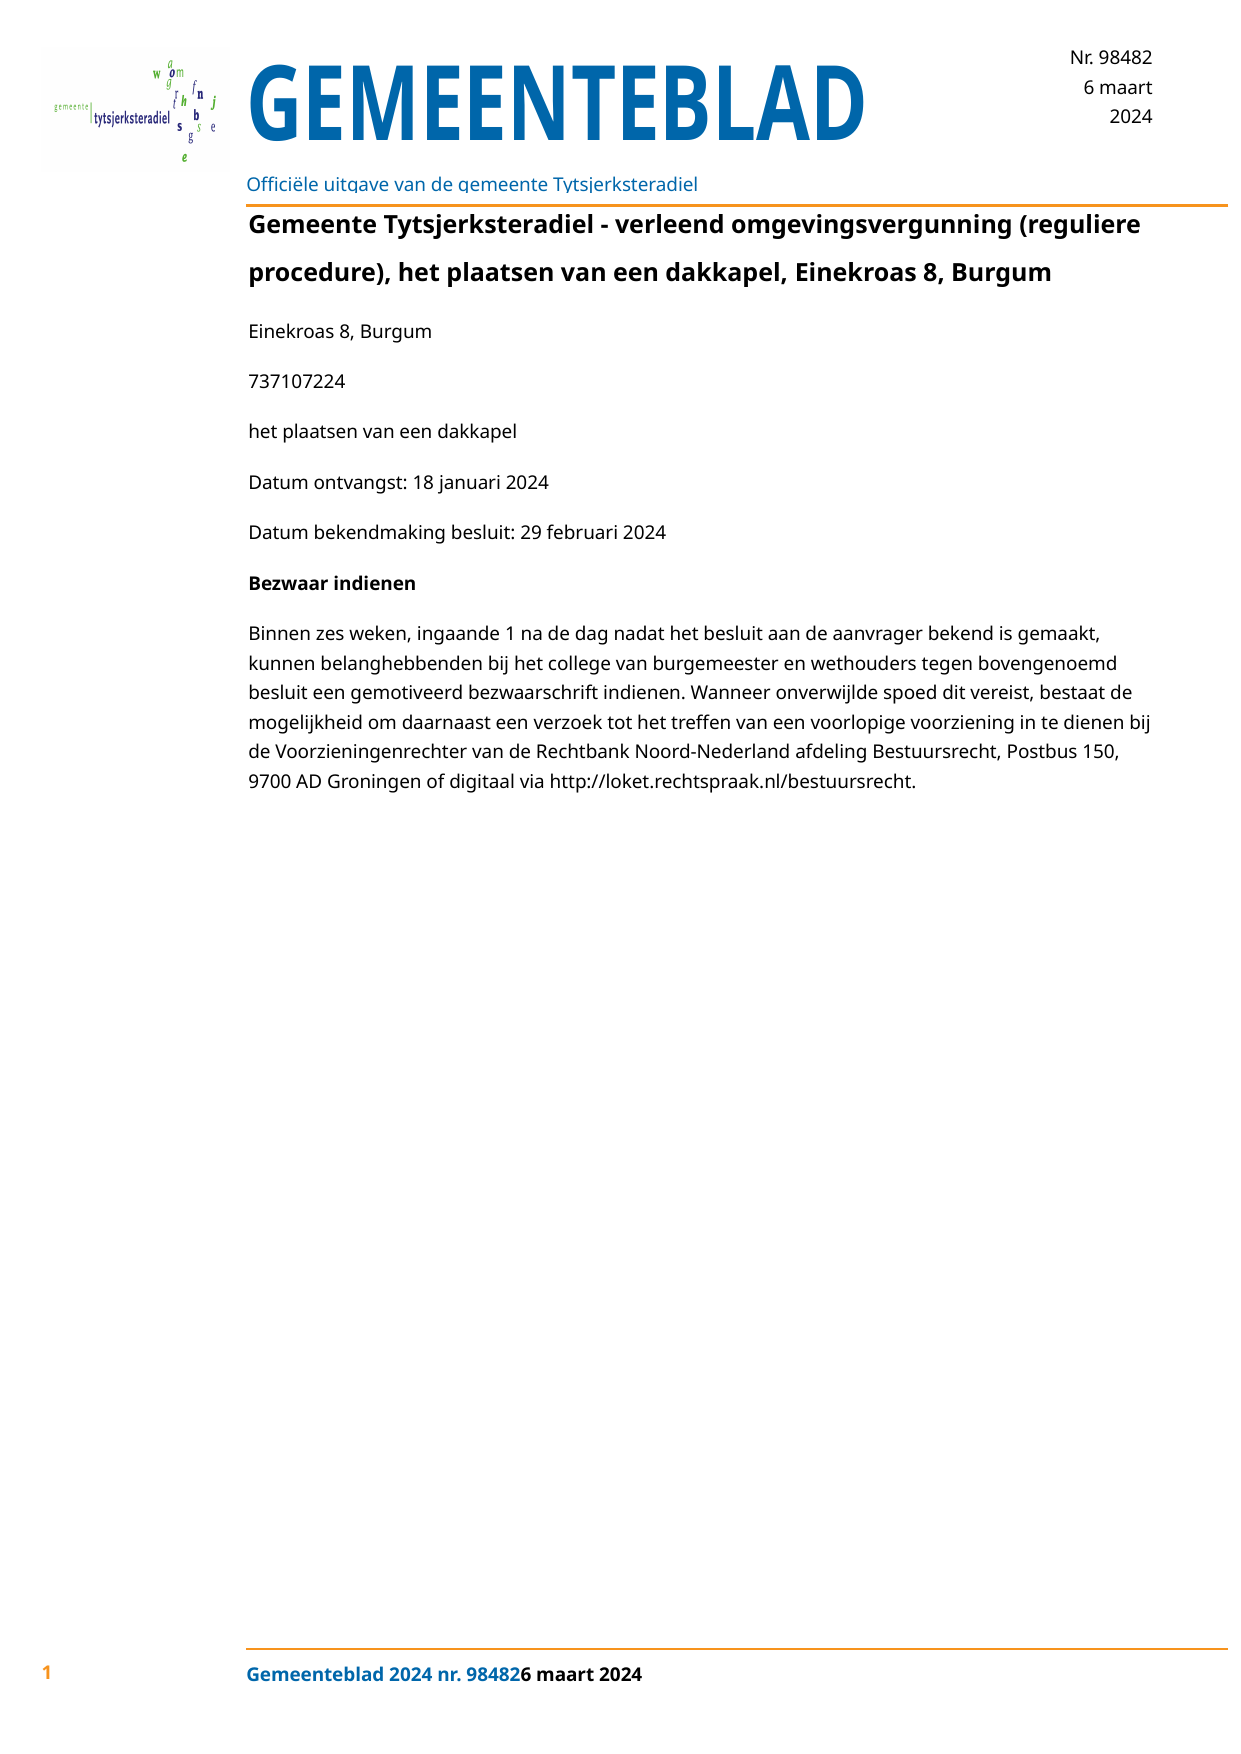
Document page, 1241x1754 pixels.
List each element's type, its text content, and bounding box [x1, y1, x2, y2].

text Bezwaar indienen [248, 570, 1152, 596]
text Binnen zes weken, ingaande 1 na de dag nadat het besluit aan de aanvrager bekend is gemaakt, kunnen belanghebbenden bij het college van burgemeester en wethouders tegen bovengenoemd besluit een gemotiveerd bezwaarschrift indienen. Wanneer onverwijlde spoed dit vereist, bestaat de mogelijkheid om daarnaast een verzoek tot het treffen van een voorlopige voorziening in te dienen bij de Voorzieningenrechter van de Rechtbank Noord-Nederland afdeling Bestuursrecht, Postbus 150, 9700 AD Groningen of digitaal via http://loket.rechtspraak.nl/bestuursrecht. [248, 620, 1152, 794]
text Datum bekendmaking besluit: 29 februari 2024 [248, 519, 1152, 545]
text 737107224 [248, 368, 1152, 394]
text Datum ontvangst: 18 januari 2024 [248, 469, 1152, 495]
text het plaatsen van een dakkapel [248, 419, 1152, 444]
text Einekroas 8, Burgum [248, 318, 1152, 344]
text Gemeente Tytsjerksteradiel - verleend omgevingsvergunning (reguliere procedure), het plaatsen van een dakkapel, Einekroas 8, Burgum [248, 207, 1152, 288]
picture [41, 47, 231, 172]
